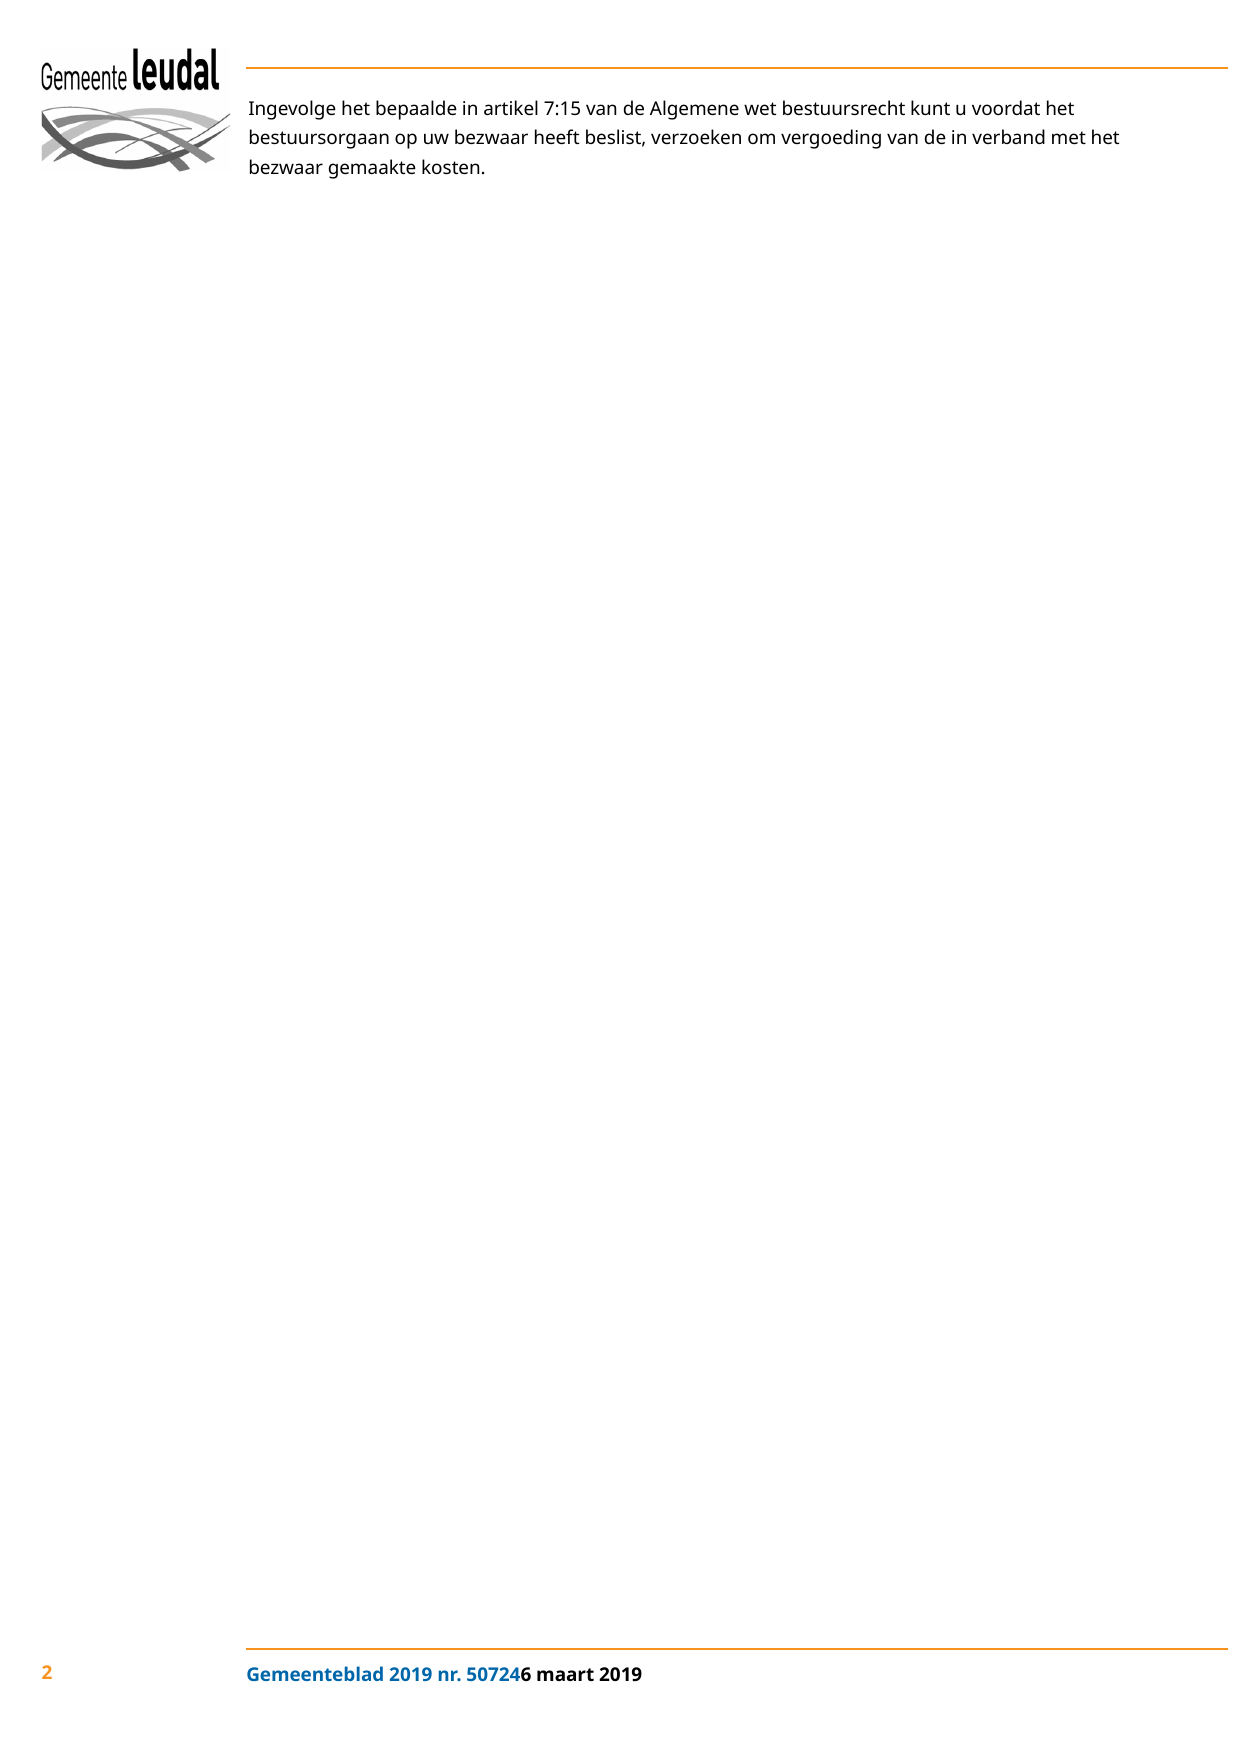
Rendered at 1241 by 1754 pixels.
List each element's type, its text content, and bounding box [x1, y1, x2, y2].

picture [41, 47, 231, 172]
text Ingevolge het bepaalde in artikel 7:15 van de Algemene wet bestuursrecht kunt u voordat het bestuursorgaan op uw bezwaar heeft beslist, verzoeken om vergoeding van de in verband met het bezwaar gemaakte kosten. [248, 95, 1152, 180]
